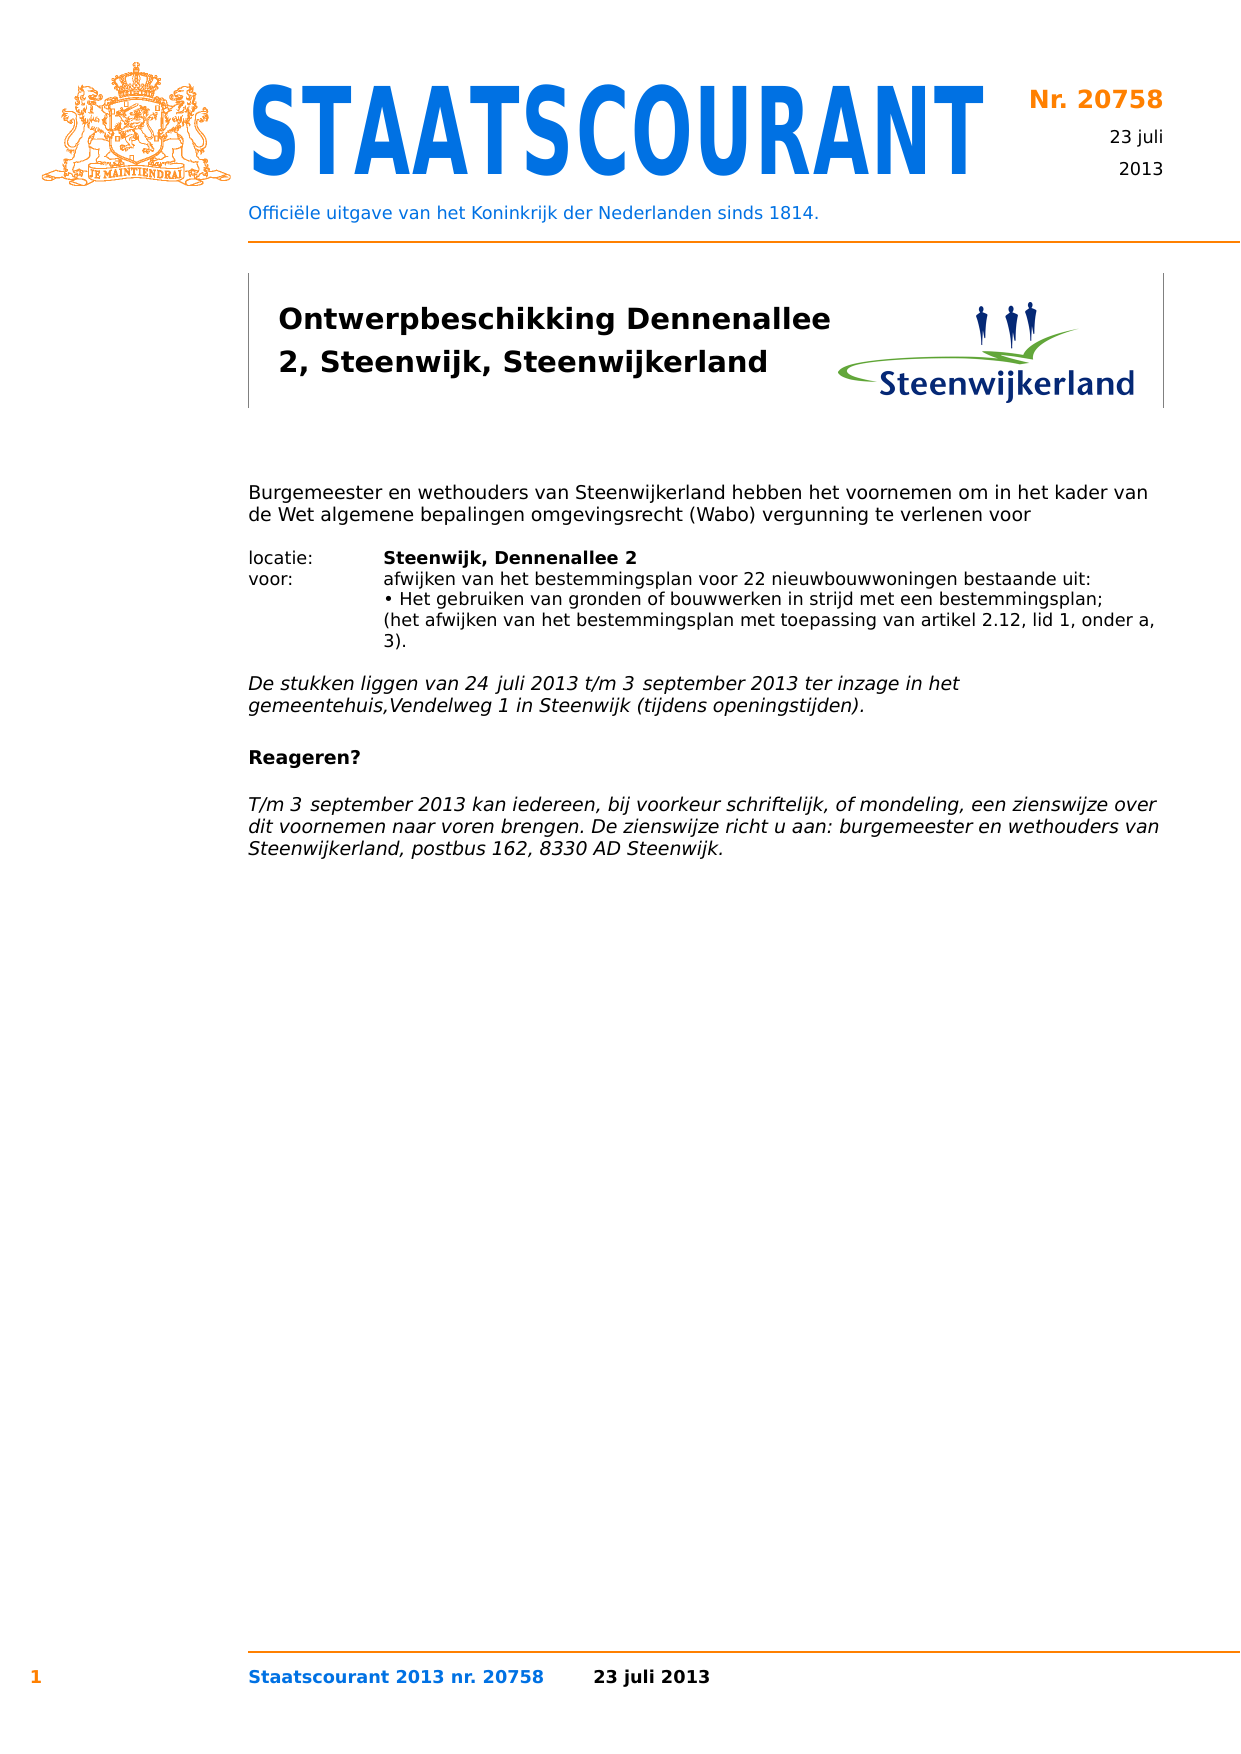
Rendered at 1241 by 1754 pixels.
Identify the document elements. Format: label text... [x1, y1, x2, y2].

table_cell 2013 [998, 153, 1240, 203]
table_header Nr. 20758 [998, 62, 1240, 121]
table_header locatie: [248, 548, 377, 569]
subtitle Reageren? [248, 747, 1163, 769]
text Burgemeester en wethouders van Steenwijkerland hebben het voornemen om in het kader van de Wet algemene bepalingen omgevingsrecht (Wabo) vergunning te verlenen voor [248, 482, 1163, 526]
table_header STAATSCOURANT [248, 62, 998, 203]
table_header [25, 62, 248, 241]
table_cell voor: [248, 569, 377, 651]
text De stukken liggen van 24 juli 2013 t/m 3 september 2013 ter inzage in het gemeentehuis,Vendelweg 1 in Steenwijk (tijdens openingstijden). [248, 673, 1163, 717]
subtitle Ontwerpbeschikking Dennenallee 2, Steenwijk, Steenwijkerland [249, 273, 1163, 408]
picture [838, 302, 1134, 403]
table_cell Officiële uitgave van het Koninkrijk der Nederlanden sinds 1814. [248, 203, 1240, 241]
table_cell 23 juli [998, 121, 1240, 153]
table_header Steenwijk, Dennenallee 2 [377, 548, 1163, 569]
text T/m 3 september 2013 kan iedereen, bij voorkeur schriftelijk, of mondeling, een zienswijze over dit voornemen naar voren brengen. De zienswijze richt u aan: burgemeester en wethouders van Steenwijkerland, postbus 162, 8330 AD Steenwijk. [248, 794, 1163, 860]
picture [41, 62, 231, 186]
table_cell afwijken van het bestemmingsplan voor 22 nieuwbouwwoningen bestaande uit: • Het gebruiken van gronden of bouwwerken in strijd met een bestemmingsplan; (het afwijken van het bestemmingsplan met toepassing van artikel 2.12, lid 1, onder a, 3). [377, 569, 1163, 651]
